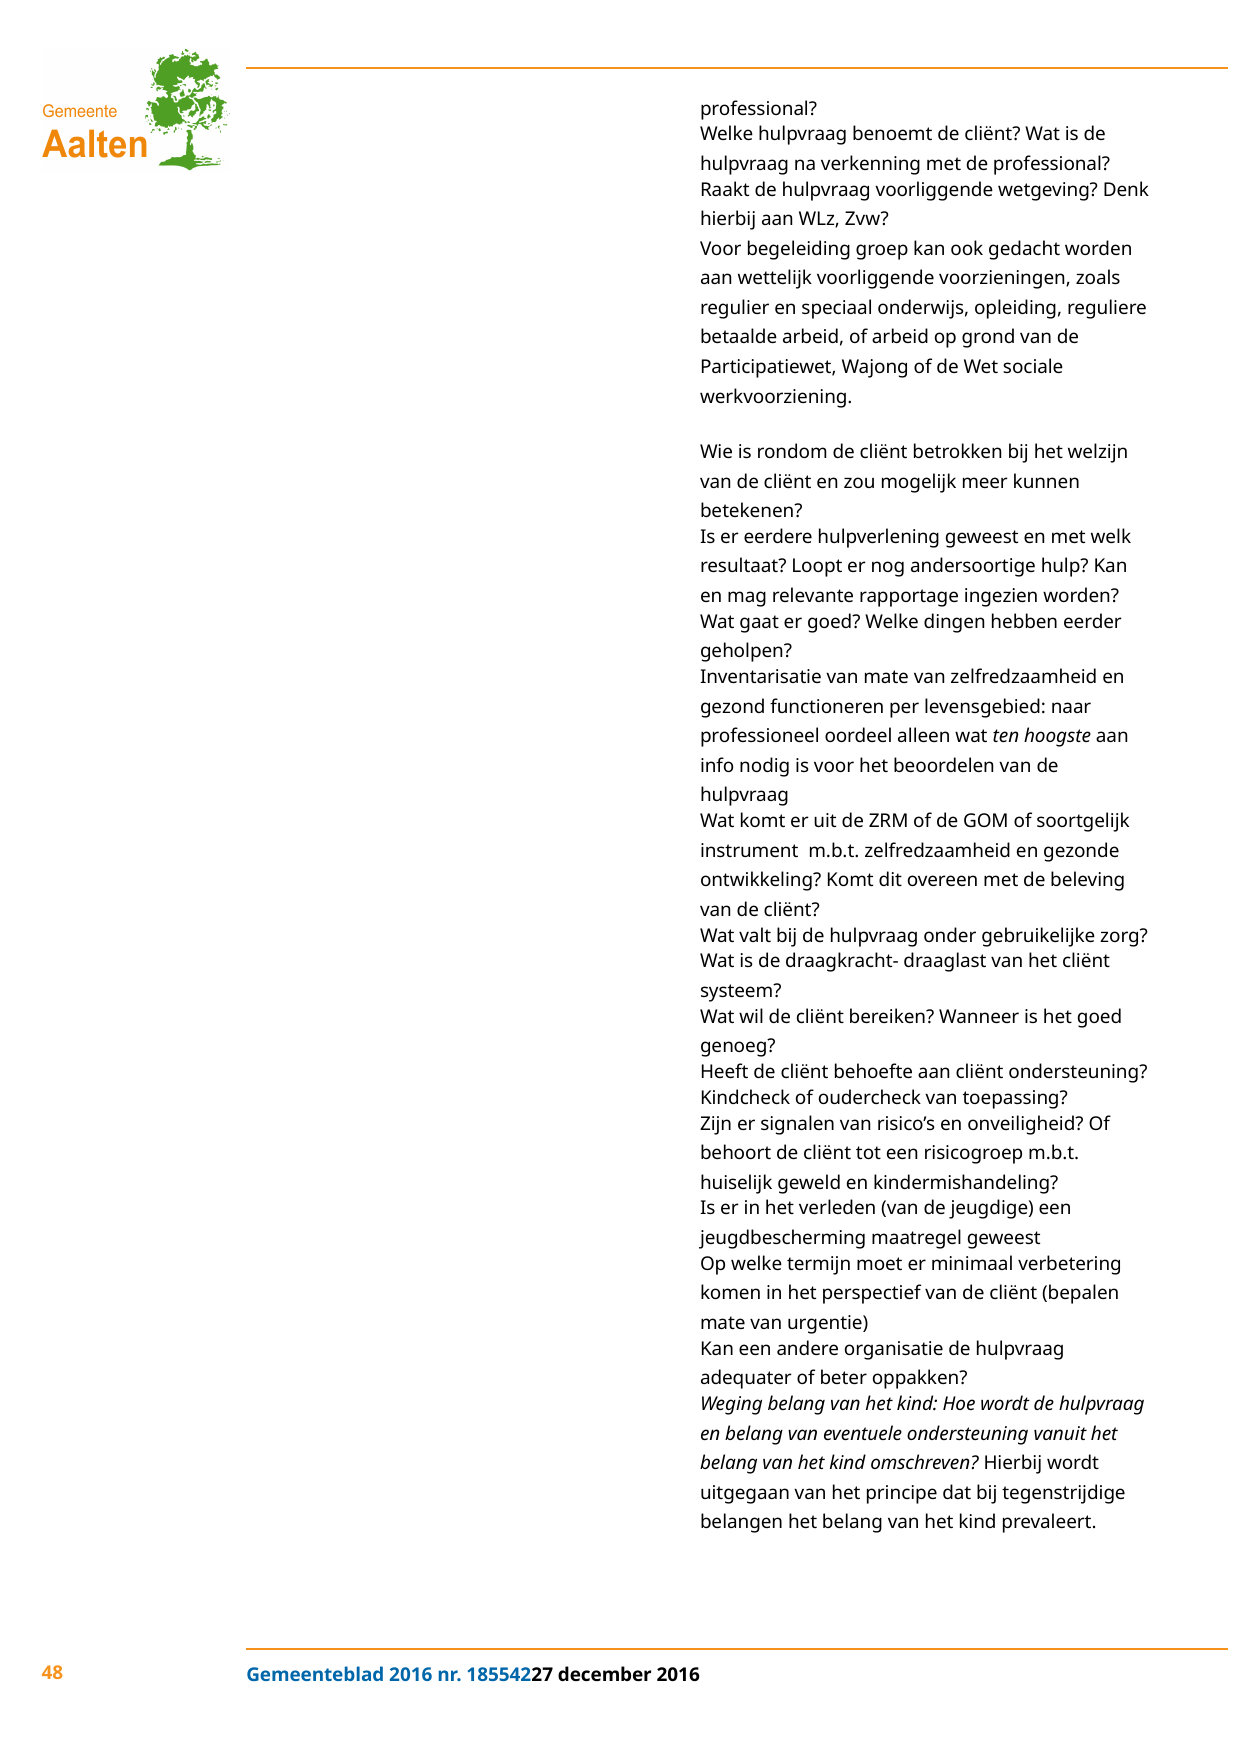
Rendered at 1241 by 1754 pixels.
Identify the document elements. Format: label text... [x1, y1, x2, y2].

picture [41, 47, 231, 172]
table_cell [248, 121, 700, 176]
table_cell Op welke termijn moet er minimaal verbetering komen in het perspectief van de cliënt (bepalen mate van urgentie) [700, 1250, 1152, 1335]
table_cell Wie is rondom de cliënt betrokken bij het welzijn van de cliënt en zou mogelijk meer kunnen betekenen? [700, 438, 1152, 523]
table_cell [248, 176, 700, 438]
table_cell [248, 95, 700, 121]
table_cell Wat valt bij de hulpvraag onder gebruikelijke zorg? [700, 922, 1152, 948]
table_cell Wat is de draagkracht- draaglast van het cliënt systeem? [700, 948, 1152, 1003]
table_cell Heeft de cliënt behoefte aan cliënt ondersteuning? [700, 1058, 1152, 1084]
table_cell Kindcheck of oudercheck van toepassing? [700, 1084, 1152, 1110]
table_cell [248, 523, 700, 608]
table_cell Welke hulpvraag benoemt de cliënt? Wat is de hulpvraag na verkenning met de professional? [700, 121, 1152, 176]
table_cell [248, 1390, 700, 1564]
table_cell [248, 1058, 700, 1084]
table_cell [248, 808, 700, 922]
table_cell [248, 663, 700, 807]
table_cell Wat gaat er goed? Welke dingen hebben eerder geholpen? [700, 608, 1152, 663]
table_cell Wat komt er uit de ZRM of de GOM of soortgelijk instrument m.b.t. zelfredzaamheid en gezonde ontwikkeling? Komt dit overeen met de beleving van de cliënt? [700, 808, 1152, 922]
table_cell Raakt de hulpvraag voorliggende wetgeving? Denk hierbij aan WLz, Zvw? Voor begeleiding groep kan ook gedacht worden aan wettelijk voorliggende voorzieningen, zoals regulier en speciaal onderwijs, opleiding, reguliere betaalde arbeid, of arbeid op grond van de Participatiewet, Wajong of de Wet sociale werkvoorziening. [700, 176, 1152, 438]
table_cell professional? [700, 95, 1152, 121]
table_cell [248, 1335, 700, 1390]
table_cell Kan een andere organisatie de hulpvraag adequater of beter oppakken? [700, 1335, 1152, 1390]
table_cell [248, 1250, 700, 1335]
table_cell [248, 438, 700, 523]
table_cell [248, 1564, 700, 1589]
table_cell Wat wil de cliënt bereiken? Wanneer is het goed genoeg? [700, 1003, 1152, 1058]
table_cell [248, 922, 700, 948]
table_cell [248, 1110, 700, 1194]
table_cell [248, 608, 700, 663]
table_cell [248, 1084, 700, 1110]
table_cell Weging belang van het kind: Hoe wordt de hulpvraag en belang van eventuele ondersteuning vanuit het belang van het kind omschreven? Hierbij wordt uitgegaan van het principe dat bij tegenstrijdige belangen het belang van het kind prevaleert. [700, 1390, 1152, 1564]
table_cell Inventarisatie van mate van zelfredzaamheid en gezond functioneren per levensgebied: naar professioneel oordeel alleen wat ten hoogste aan info nodig is voor het beoordelen van de hulpvraag [700, 663, 1152, 807]
table_cell [700, 1564, 1152, 1589]
table_cell Is er in het verleden (van de jeugdige) een jeugdbescherming maatregel geweest [700, 1195, 1152, 1250]
table_cell [248, 1195, 700, 1250]
table_cell Is er eerdere hulpverlening geweest en met welk resultaat? Loopt er nog andersoortige hulp? Kan en mag relevante rapportage ingezien worden? [700, 523, 1152, 608]
table_cell [248, 1003, 700, 1058]
table_cell Zijn er signalen van risico’s en onveiligheid? Of behoort de cliënt tot een risicogroep m.b.t. huiselijk geweld en kindermishandeling? [700, 1110, 1152, 1194]
table_cell [248, 948, 700, 1003]
